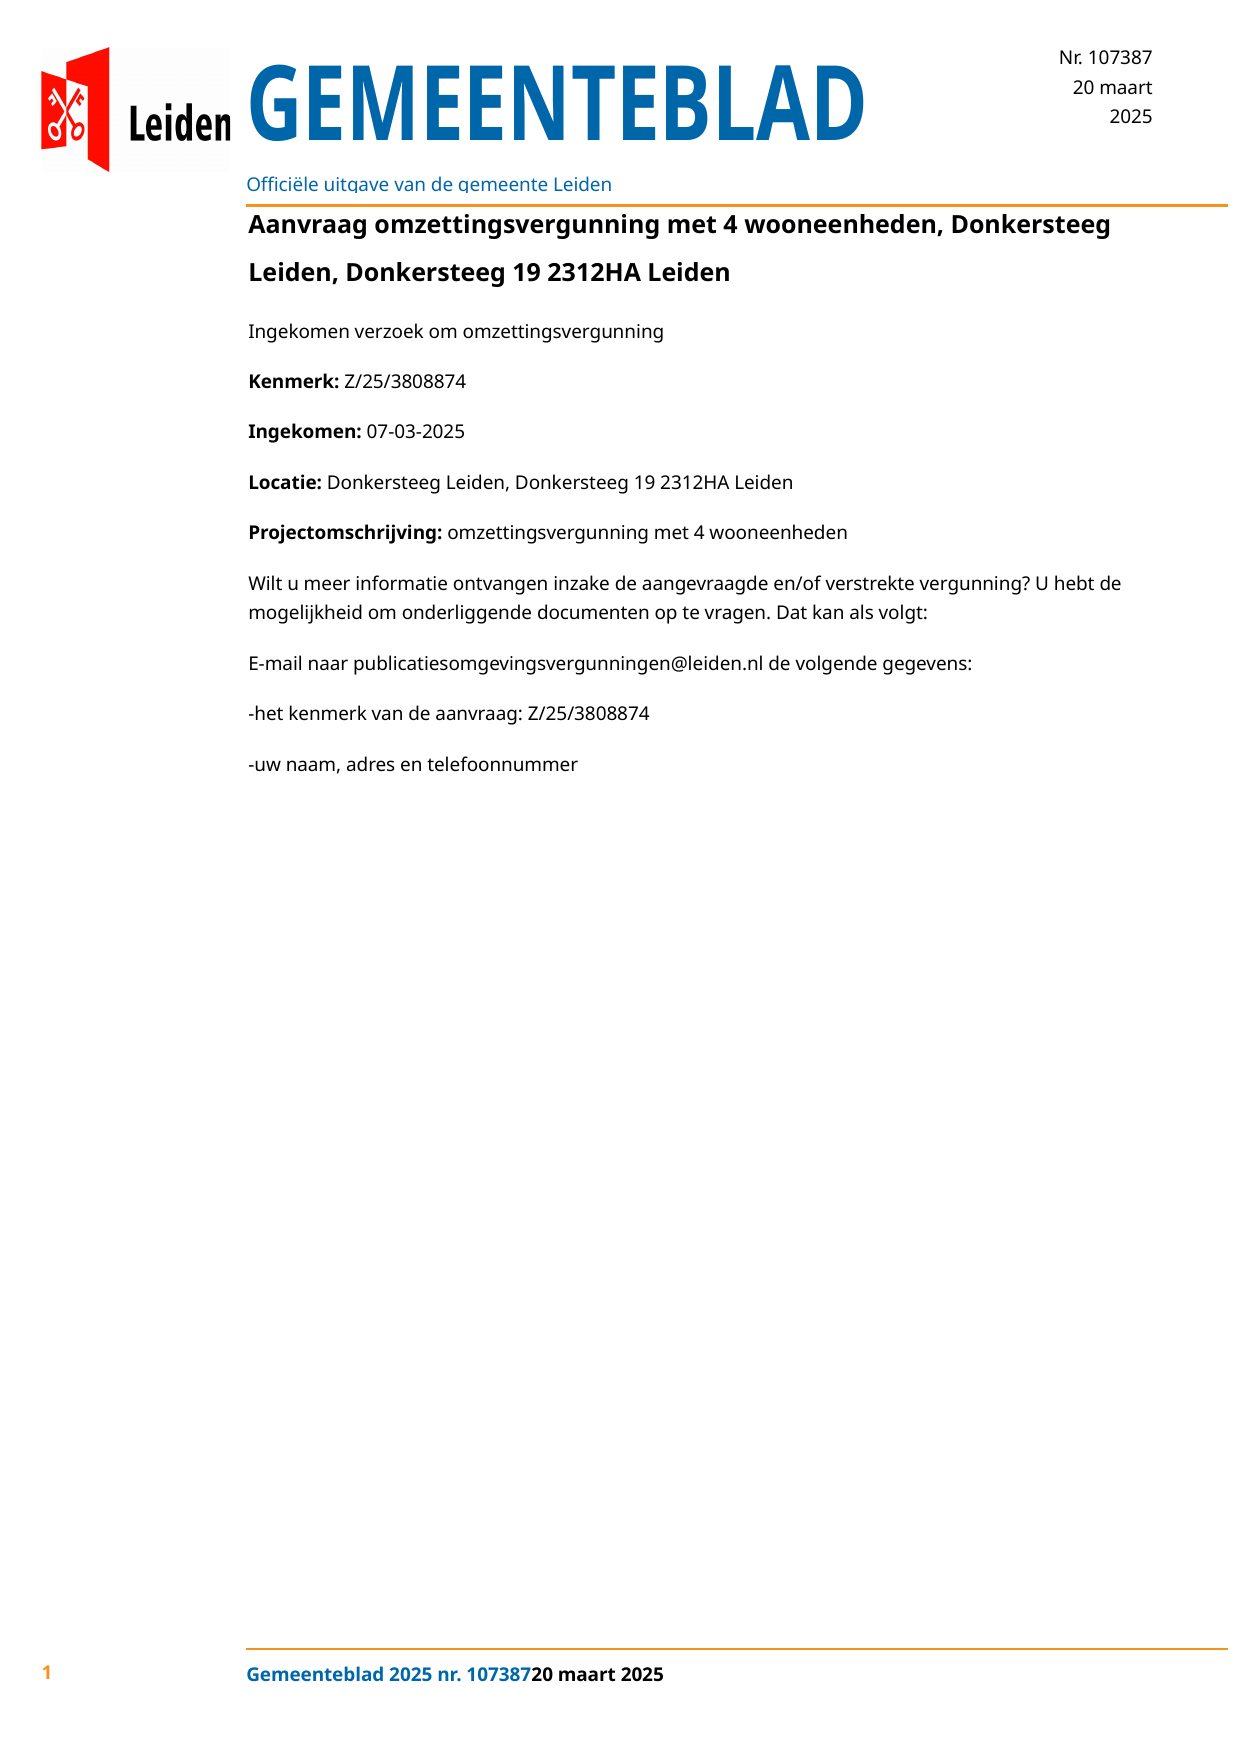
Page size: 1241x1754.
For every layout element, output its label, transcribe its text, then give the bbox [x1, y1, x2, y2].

picture [41, 47, 231, 172]
text E-mail naar publicatiesomgevingsvergunningen@leiden.nl de volgende gegevens: [248, 650, 1152, 676]
text Ingekomen: 07-03-2025 [248, 419, 1152, 444]
text Projectomschrijving: omzettingsvergunning met 4 wooneenheden [248, 519, 1152, 545]
text Aanvraag omzettingsvergunning met 4 wooneenheden, Donkersteeg Leiden, Donkersteeg 19 2312HA Leiden [248, 207, 1152, 288]
text -uw naam, adres en telefoonnummer [248, 751, 1152, 777]
text Wilt u meer informatie ontvangen inzake de aangevraagde en/of verstrekte vergunning? U hebt de mogelijkheid om onderliggende documenten op te vragen. Dat kan als volgt: [248, 570, 1152, 625]
text Kenmerk: Z/25/3808874 [248, 368, 1152, 394]
text Ingekomen verzoek om omzettingsvergunning [248, 318, 1152, 344]
text Locatie: Donkersteeg Leiden, Donkersteeg 19 2312HA Leiden [248, 469, 1152, 495]
text -het kenmerk van de aanvraag: Z/25/3808874 [248, 700, 1152, 726]
